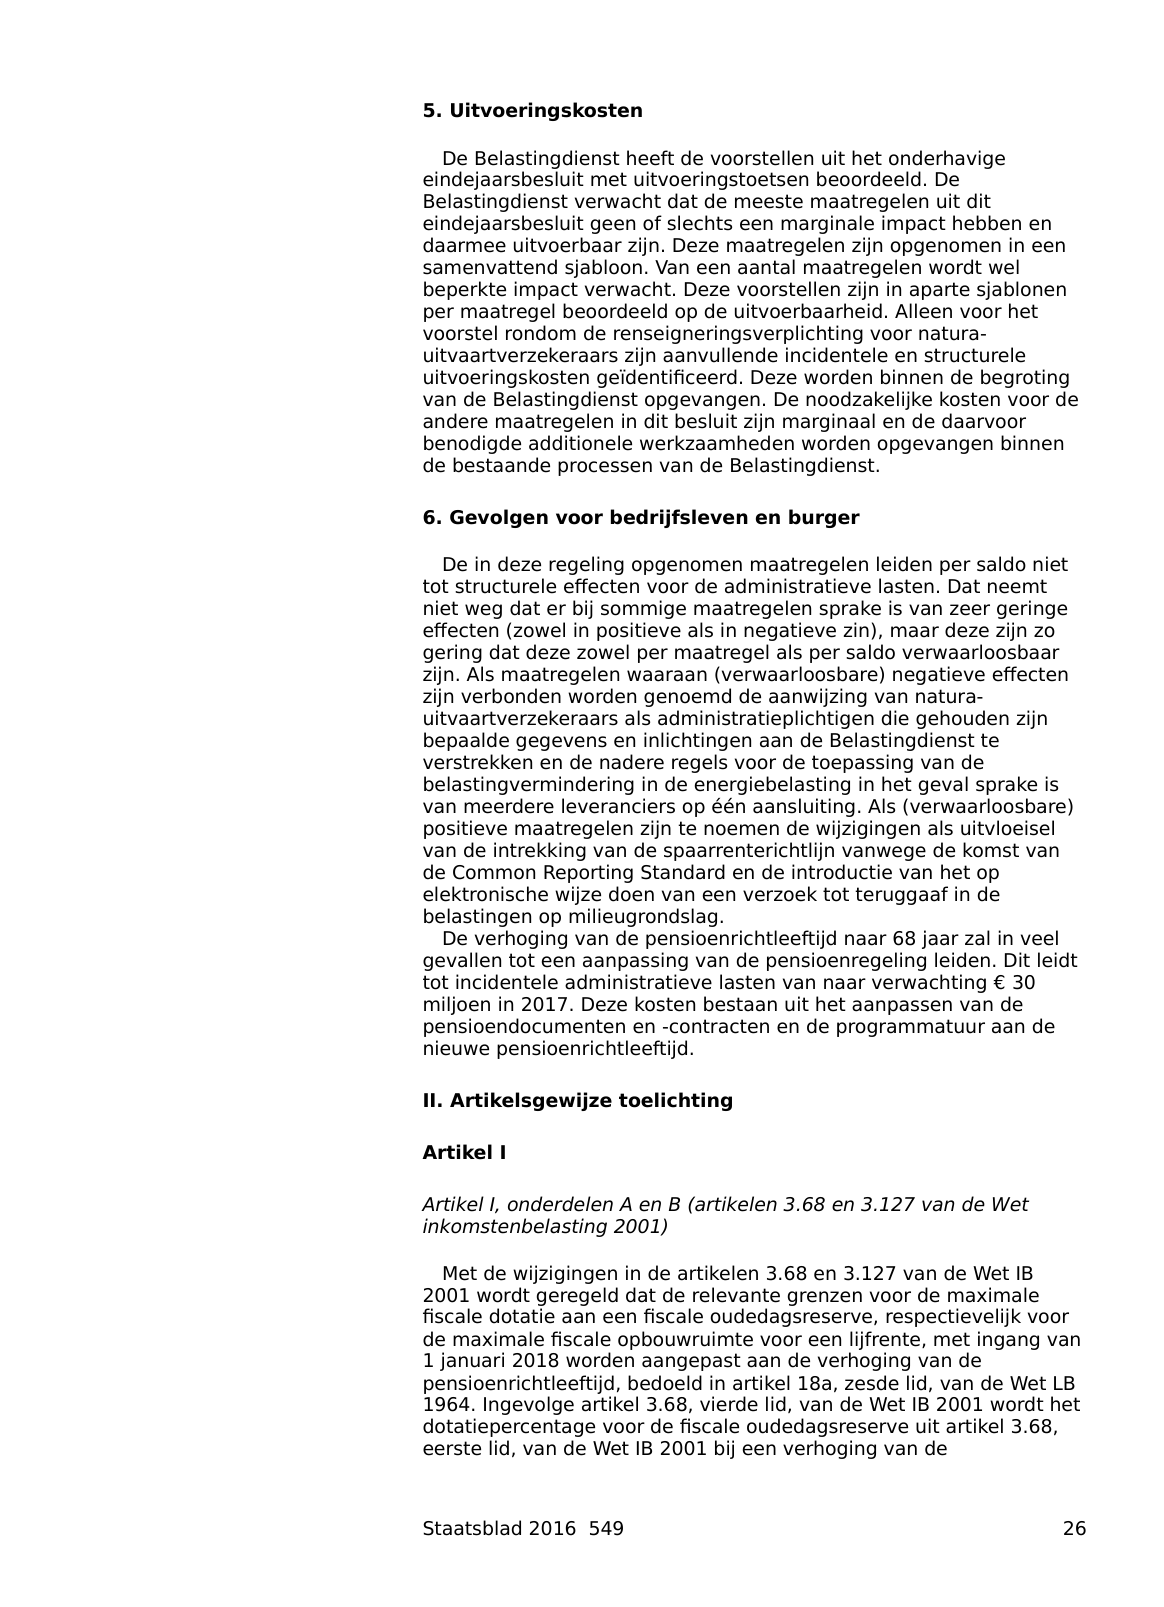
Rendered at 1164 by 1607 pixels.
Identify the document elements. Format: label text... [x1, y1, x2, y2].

text De in deze regeling opgenomen maatregelen leiden per saldo niet tot structurele effecten voor de administratieve lasten. Dat neemt niet weg dat er bij sommige maatregelen sprake is van zeer geringe effecten (zowel in positieve als in negatieve zin), maar deze zijn zo gering dat deze zowel per maatregel als per saldo verwaarloosbaar zijn. Als maatregelen waaraan (verwaarloosbare) negatieve effecten zijn verbonden worden genoemd de aanwijzing van natura-uitvaartverzekeraars als administratieplichtigen die gehouden zijn bepaalde gegevens en inlichtingen aan de Belastingdienst te verstrekken en de nadere regels voor de toepassing van de belastingvermindering in de energiebelasting in het geval sprake is van meerdere leveranciers op één aansluiting. Als (verwaarloosbare) positieve maatregelen zijn te noemen de wijzigingen als uitvloeisel van de intrekking van de spaarrenterichtlijn vanwege de komst van de Common Reporting Standard en de introductie van het op elektronische wijze doen van een verzoek tot teruggaaf in de belastingen op milieugrondslag. [422, 554, 1087, 928]
subtitle 6. Gevolgen voor bedrijfsleven en burger [422, 507, 1087, 529]
text Met de wijzigingen in de artikelen 3.68 en 3.127 van de Wet IB 2001 wordt geregeld dat de relevante grenzen voor de maximale fiscale dotatie aan een fiscale oudedagsreserve, respectievelijk voor de maximale fiscale opbouwruimte voor een lijfrente, met ingang van 1 januari 2018 worden aangepast aan de verhoging van de pensioenrichtleeftijd, bedoeld in artikel 18a, zesde lid, van de Wet LB 1964. Ingevolge artikel 3.68, vierde lid, van de Wet IB 2001 wordt het dotatiepercentage voor de fiscale oudedagsreserve uit artikel 3.68, eerste lid, van de Wet IB 2001 bij een verhoging van de [422, 1262, 1087, 1460]
subtitle II. Artikelsgewijze toelichting [422, 1089, 1087, 1112]
subtitle Artikel I [422, 1142, 1087, 1163]
text De Belastingdienst heeft de voorstellen uit het onderhavige eindejaarsbesluit met uitvoeringstoetsen beoordeeld. De Belastingdienst verwacht dat de meeste maatregelen uit dit eindejaarsbesluit geen of slechts een marginale impact hebben en daarmee uitvoerbaar zijn. Deze maatregelen zijn opgenomen in een samenvattend sjabloon. Van een aantal maatregelen wordt wel beperkte impact verwacht. Deze voorstellen zijn in aparte sjablonen per maatregel beoordeeld op de uitvoerbaarheid. Alleen voor het voorstel rondom de renseigneringsverplichting voor natura-uitvaartverzekeraars zijn aanvullende incidentele en structurele uitvoeringskosten geïdentificeerd. Deze worden binnen de begroting van de Belastingdienst opgevangen. De noodzakelijke kosten voor de andere maatregelen in dit besluit zijn marginaal en de daarvoor benodigde additionele werkzaamheden worden opgevangen binnen de bestaande processen van de Belastingdienst. [422, 147, 1087, 477]
text De verhoging van de pensioenrichtleeftijd naar 68 jaar zal in veel gevallen tot een aanpassing van de pensioenregeling leiden. Dit leidt tot incidentele administratieve lasten van naar verwachting € 30 miljoen in 2017. Deze kosten bestaan uit het aanpassen van de pensioendocumenten en -contracten en de programmatuur aan de nieuwe pensioenrichtleeftijd. [422, 928, 1087, 1059]
subtitle Artikel I, onderdelen A en B (artikelen 3.68 en 3.127 van de Wet inkomstenbelasting 2001) [422, 1193, 1087, 1237]
subtitle 5. Uitvoeringskosten [422, 100, 1087, 122]
